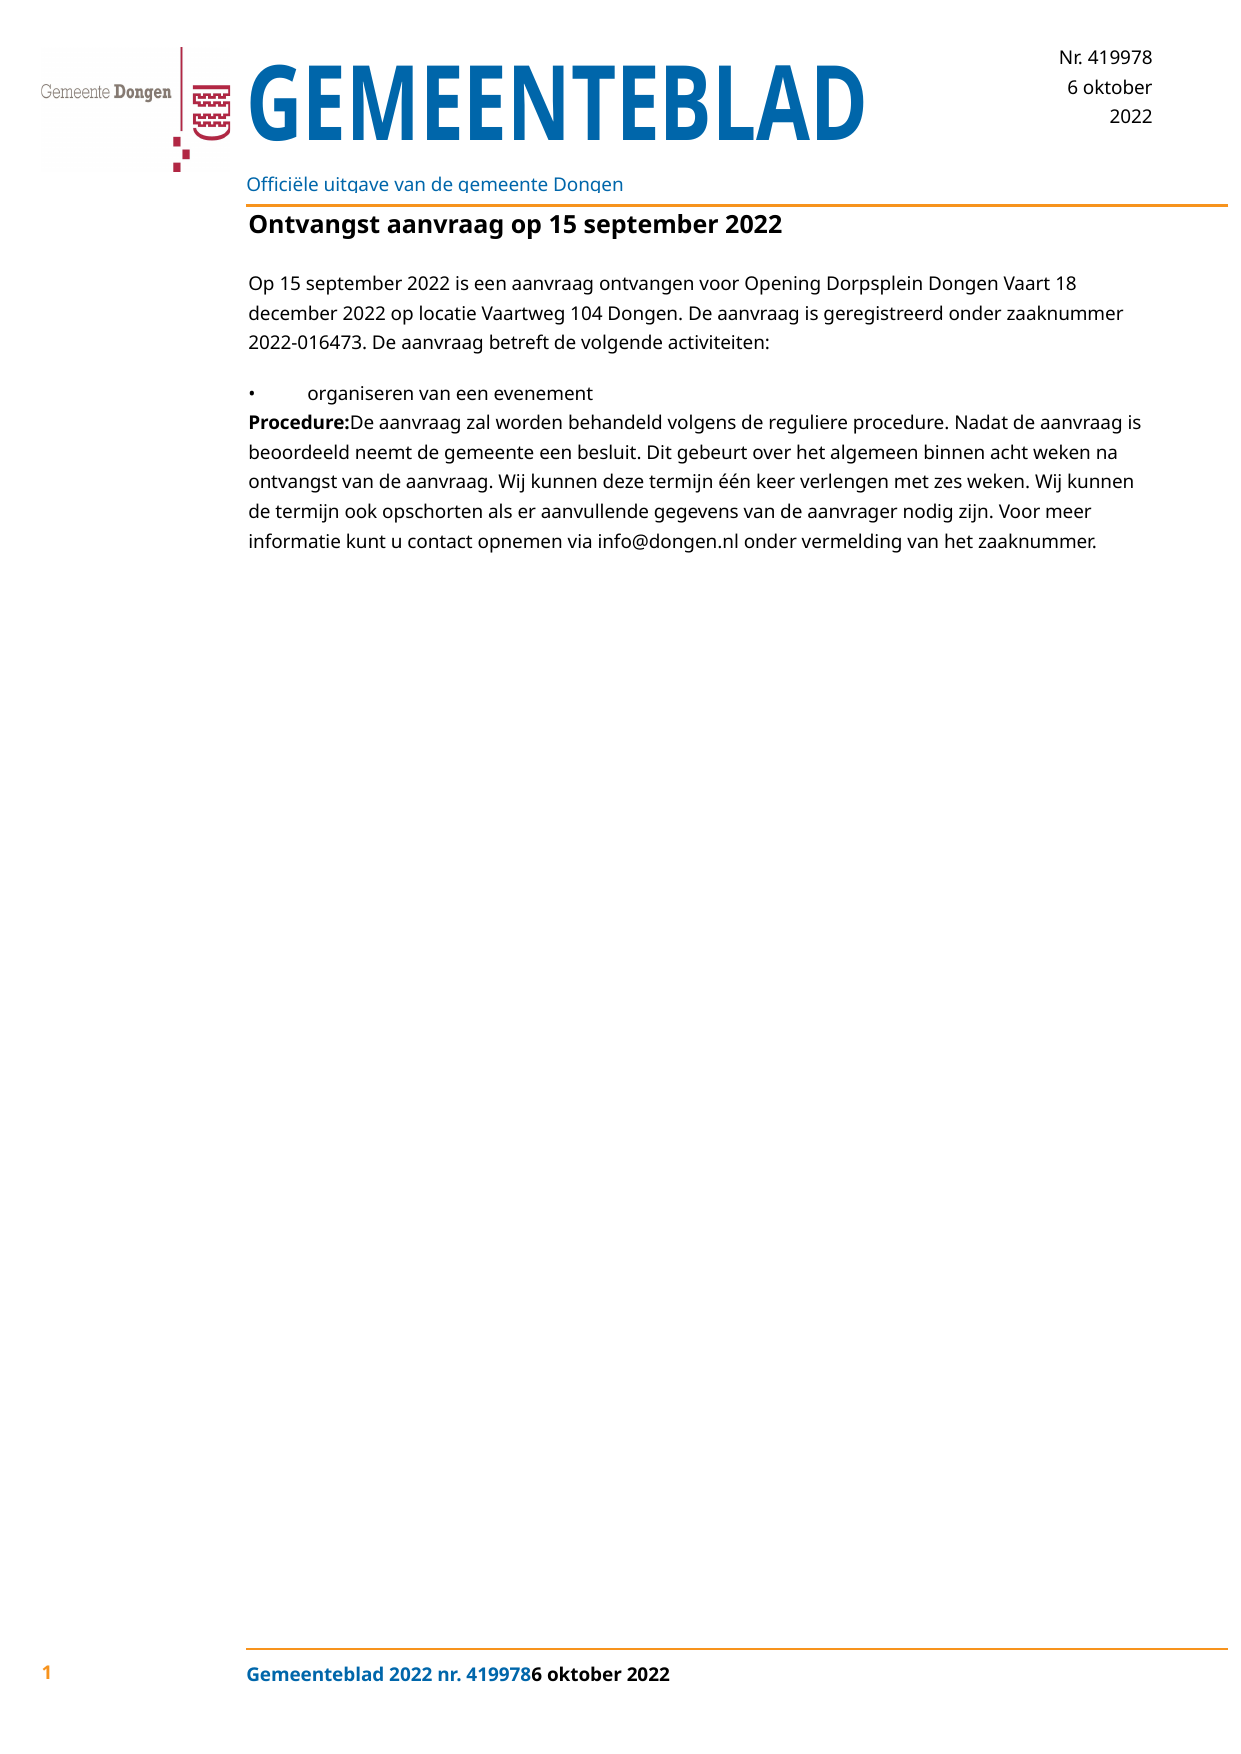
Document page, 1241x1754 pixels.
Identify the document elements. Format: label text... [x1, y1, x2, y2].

text Procedure:De aanvraag zal worden behandeld volgens de reguliere procedure. Nadat de aanvraag is beoordeeld neemt de gemeente een besluit. Dit gebeurt over het algemeen binnen acht weken na ontvangst van de aanvraag. Wij kunnen deze termijn één keer verlengen met zes weken. Wij kunnen de termijn ook opschorten als er aanvullende gegevens van de aanvrager nodig zijn. Voor meer informatie kunt u contact opnemen via info@dongen.nl onder vermelding van het zaaknummer. [248, 409, 1152, 553]
list organiseren van een evenement [248, 380, 1152, 406]
picture [41, 47, 231, 172]
text Ontvangst aanvraag op 15 september 2022 [248, 207, 1152, 241]
text Op 15 september 2022 is een aanvraag ontvangen voor Opening Dorpsplein Dongen Vaart 18 december 2022 op locatie Vaartweg 104 Dongen. De aanvraag is geregistreerd onder zaaknummer 2022-016473. De aanvraag betreft de volgende activiteiten: [248, 270, 1152, 355]
